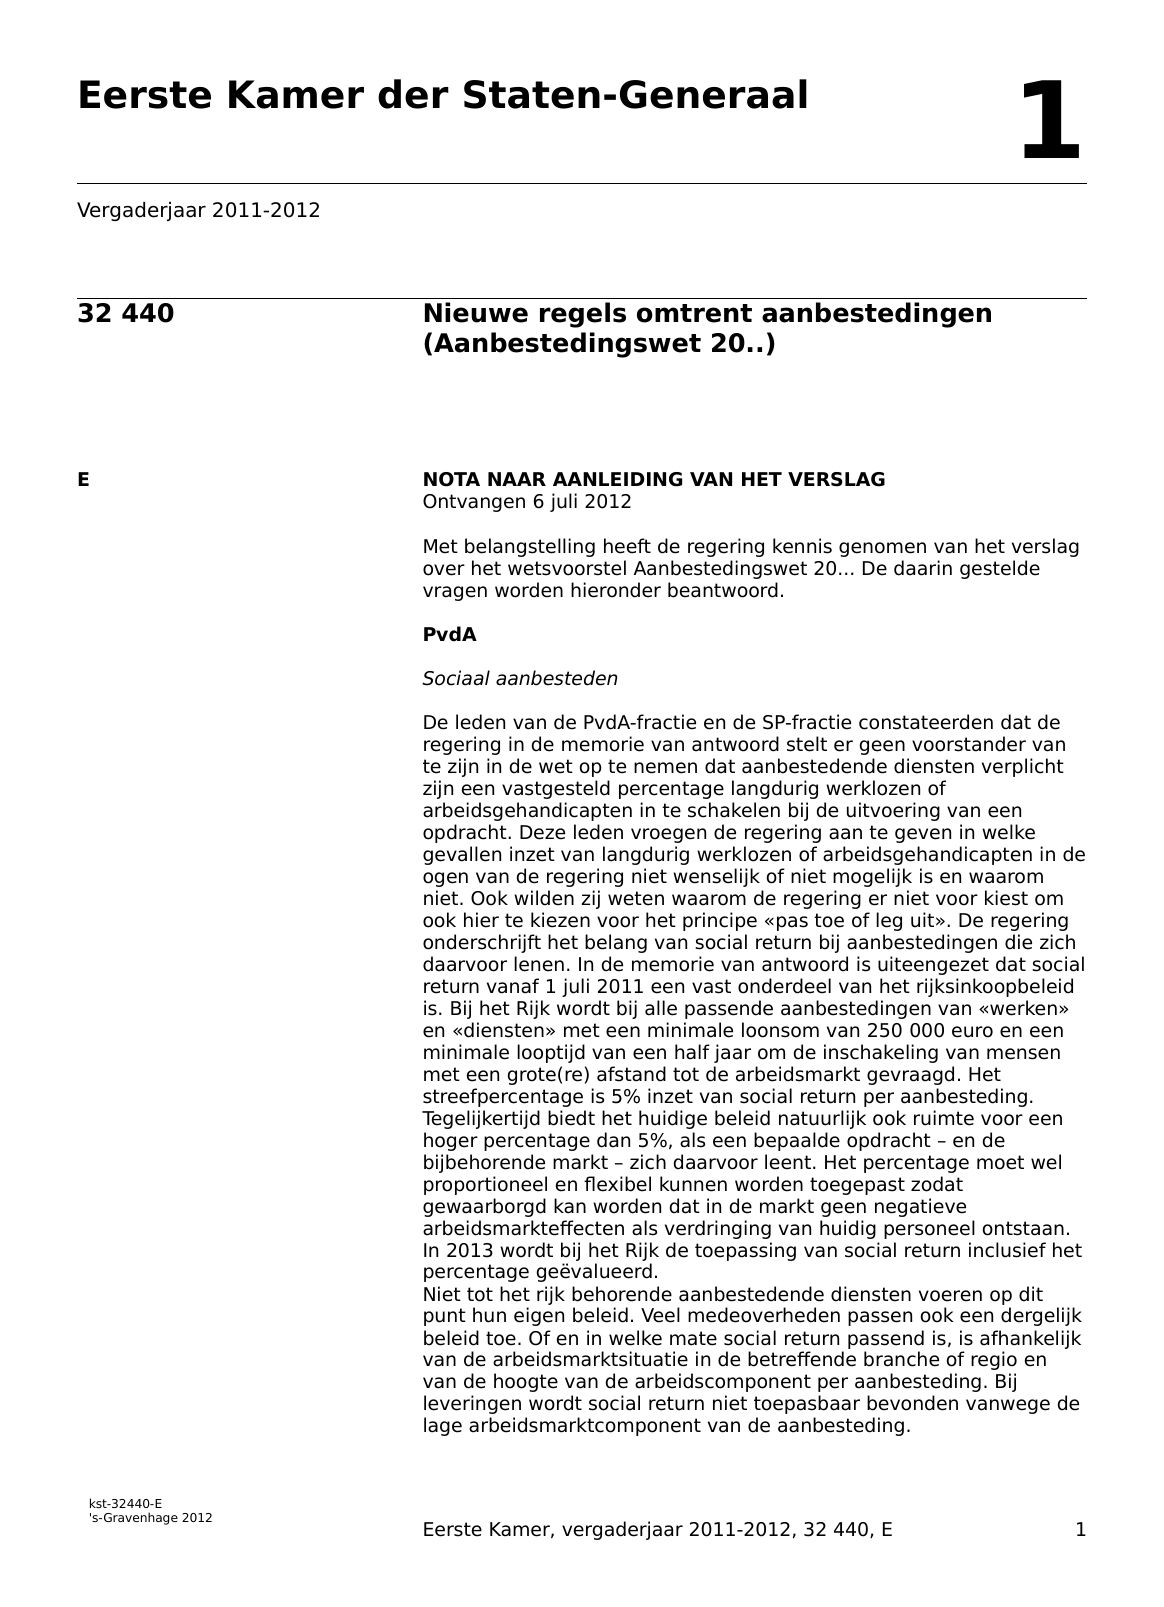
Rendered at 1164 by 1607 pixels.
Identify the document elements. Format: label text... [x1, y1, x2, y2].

text Met belangstelling heeft de regering kennis genomen van het verslag over het wetsvoorstel Aanbestedingswet 20... De daarin gestelde vragen worden hieronder beantwoord. [422, 536, 1087, 601]
table_header 1 [886, 59, 1087, 183]
subtitle PvdA [422, 624, 1087, 646]
text kst-32440-E [88, 1497, 323, 1511]
text 's-Gravenhage 2012 [88, 1511, 323, 1525]
subtitle 32 440 Nieuwe regels omtrent aanbestedingen (Aanbestedingswet 20..) [77, 299, 1087, 358]
text De leden van de PvdA-fractie en de SP-fractie constateerden dat de regering in de memorie van antwoord stelt er geen voorstander van te zijn in de wet op te nemen dat aanbestedende diensten verplicht zijn een vastgesteld percentage langdurig werklozen of arbeidsgehandicapten in te schakelen bij de uitvoering van een opdracht. Deze leden vroegen de regering aan te geven in welke gevallen inzet van langdurig werklozen of arbeidsgehandicapten in de ogen van de regering niet wenselijk of niet mogelijk is en waarom niet. Ook wilden zij weten waarom de regering er niet voor kiest om ook hier te kiezen voor het principe «pas toe of leg uit». De regering onderschrijft het belang van social return bij aanbestedingen die zich daarvoor lenen. In de memorie van antwoord is uiteengezet dat social return vanaf 1 juli 2011 een vast onderdeel van het rijksinkoopbeleid is. Bij het Rijk wordt bij alle passende aanbestedingen van «werken» en «diensten» met een minimale loonsom van 250 000 euro en een minimale looptijd van een half jaar om de inschakeling van mensen met een grote(re) afstand tot de arbeidsmarkt gevraagd. Het streefpercentage is 5% inzet van social return per aanbesteding. Tegelijkertijd biedt het huidige beleid natuurlijk ook ruimte voor een hoger percentage dan 5%, als een bepaalde opdracht – en de bijbehorende markt – zich daarvoor leent. Het percentage moet wel proportioneel en flexibel kunnen worden toegepast zodat gewaarborgd kan worden dat in de markt geen negatieve arbeidsmarkteffecten als verdringing van huidig personeel ontstaan. In 2013 wordt bij het Rijk de toepassing van social return inclusief het percentage geëvalueerd. [422, 712, 1087, 1283]
text Niet tot het rijk behorende aanbestedende diensten voeren op dit punt hun eigen beleid. Veel medeoverheden passen ook een dergelijk beleid toe. Of en in welke mate social return passend is, is afhankelijk van de arbeidsmarktsituatie in de betreffende branche of regio en van de hoogte van de arbeidscomponent per aanbesteding. Bij leveringen wordt social return niet toepasbaar bevonden vanwege de lage arbeidsmarktcomponent van de aanbesteding. [422, 1283, 1087, 1437]
table_header Eerste Kamer der Staten-Generaal [77, 59, 886, 183]
subtitle Sociaal aanbesteden [422, 668, 1087, 690]
subtitle E NOTA NAAR AANLEIDING VAN HET VERSLAG [77, 469, 1087, 491]
table_cell Vergaderjaar 2011-2012 [77, 184, 1087, 298]
text Ontvangen 6 juli 2012 [422, 491, 1087, 513]
